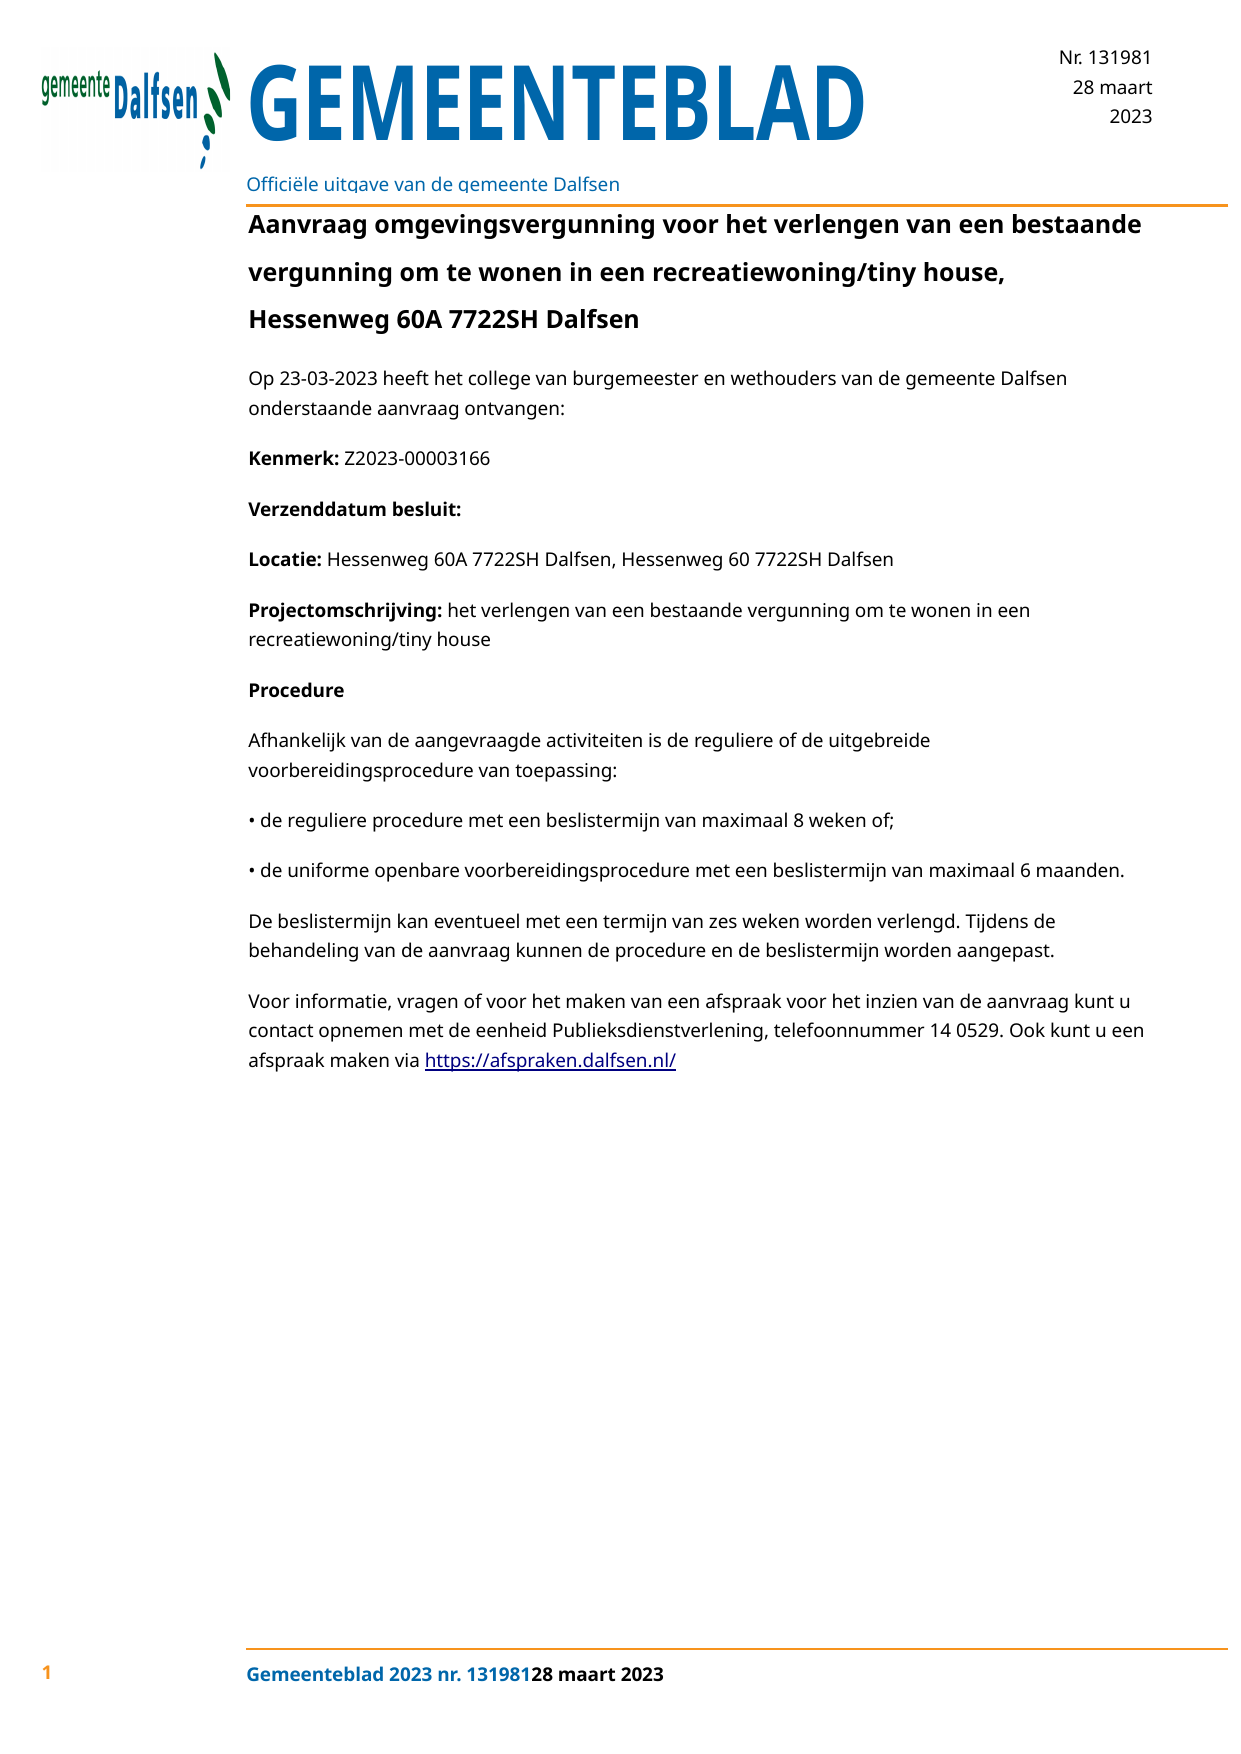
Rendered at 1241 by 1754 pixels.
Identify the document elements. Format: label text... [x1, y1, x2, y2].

text De beslistermijn kan eventueel met een termijn van zes weken worden verlengd. Tijdens de behandeling van de aanvraag kunnen de procedure en de beslistermijn worden aangepast. [248, 908, 1152, 963]
text Verzenddatum besluit: [248, 496, 1152, 522]
text Procedure [248, 677, 1152, 702]
text Projectomschrijving: het verlengen van een bestaande vergunning om te wonen in een recreatiewoning/tiny house [248, 597, 1152, 652]
text Voor informatie, vragen of voor het maken van een afspraak voor het inzien van de aanvraag kunt u contact opnemen met de eenheid Publieksdienstverlening, telefoonnummer 14 0529. Ook kunt u een afspraak maken via https://afspraken.dalfsen.nl/ [248, 988, 1152, 1073]
text • de uniforme openbare voorbereidingsprocedure met een beslistermijn van maximaal 6 maanden. [248, 858, 1152, 883]
picture [41, 47, 231, 172]
text • de reguliere procedure met een beslistermijn van maximaal 8 weken of; [248, 807, 1152, 833]
text Locatie: Hessenweg 60A 7722SH Dalfsen, Hessenweg 60 7722SH Dalfsen [248, 546, 1152, 572]
text Kenmerk: Z2023-00003166 [248, 446, 1152, 471]
text Afhankelijk van de aangevraagde activiteiten is de reguliere of de uitgebreide voorbereidingsprocedure van toepassing: [248, 727, 1152, 782]
text Aanvraag omgevingsvergunning voor het verlengen van een bestaande vergunning om te wonen in een recreatiewoning/tiny house, Hessenweg 60A 7722SH Dalfsen [248, 207, 1152, 336]
text Op 23-03-2023 heeft het college van burgemeester en wethouders van de gemeente Dalfsen onderstaande aanvraag ontvangen: [248, 366, 1152, 421]
